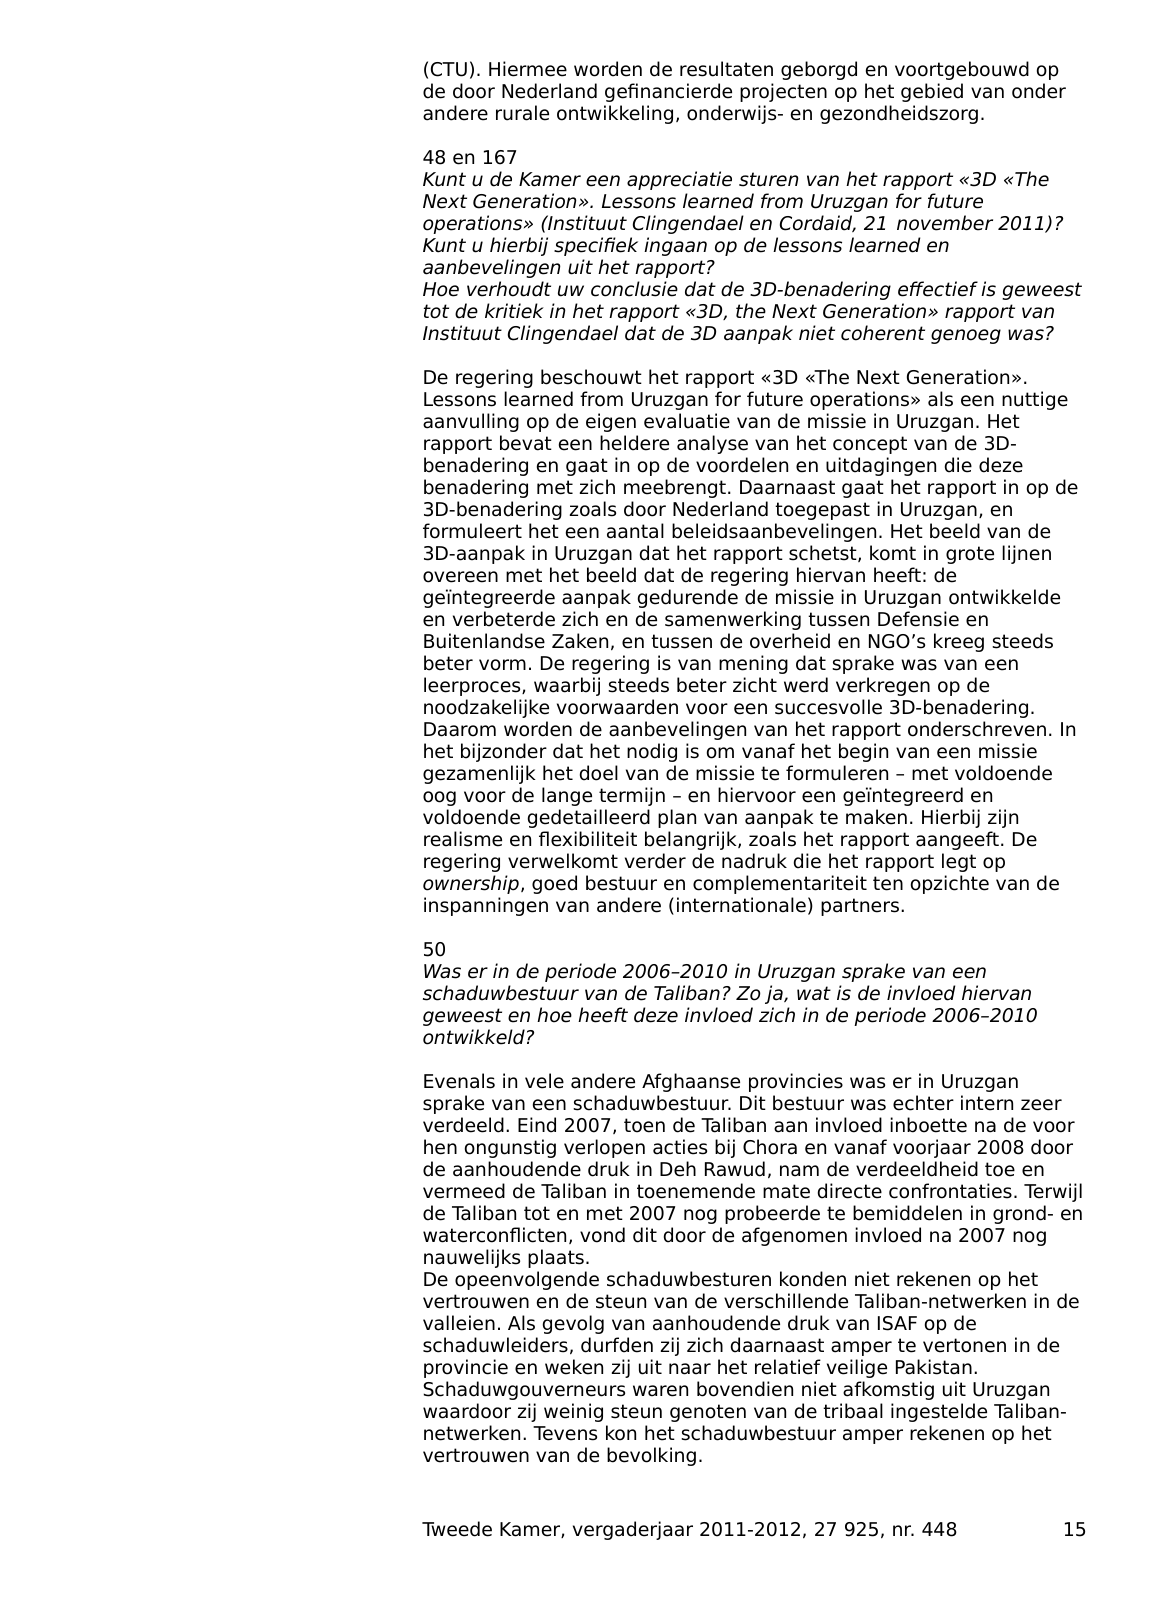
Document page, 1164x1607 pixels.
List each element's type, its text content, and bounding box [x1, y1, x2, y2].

text Evenals in vele andere Afghaanse provincies was er in Uruzgan sprake van een schaduwbestuur. Dit bestuur was echter intern zeer verdeeld. Eind 2007, toen de Taliban aan invloed inboette na de voor hen ongunstig verlopen acties bij Chora en vanaf voorjaar 2008 door de aanhoudende druk in Deh Rawud, nam de verdeeldheid toe en vermeed de Taliban in toenemende mate directe confrontaties. Terwijl de Taliban tot en met 2007 nog probeerde te bemiddelen in grond- en waterconflicten, vond dit door de afgenomen invloed na 2007 nog nauwelijks plaats. [422, 1071, 1087, 1269]
text 50 [422, 939, 1087, 961]
text (CTU). Hiermee worden de resultaten geborgd en voortgebouwd op de door Nederland gefinancierde projecten op het gebied van onder andere rurale ontwikkeling, onderwijs- en gezondheidszorg. [422, 59, 1087, 125]
text De opeenvolgende schaduwbesturen konden niet rekenen op het vertrouwen en de steun van de verschillende Taliban-netwerken in de valleien. Als gevolg van aanhoudende druk van ISAF op de schaduwleiders, durfden zij zich daarnaast amper te vertonen in de provincie en weken zij uit naar het relatief veilige Pakistan. Schaduwgouverneurs waren bovendien niet afkomstig uit Uruzgan waardoor zij weinig steun genoten van de tribaal ingestelde Taliban-netwerken. Tevens kon het schaduwbestuur amper rekenen op het vertrouwen van de bevolking. [422, 1269, 1087, 1467]
text Hoe verhoudt uw conclusie dat de 3D-benadering effectief is geweest tot de kritiek in het rapport «3D, the Next Generation» rapport van Instituut Clingendael dat de 3D aanpak niet coherent genoeg was? [422, 279, 1087, 345]
text 48 en 167 [422, 147, 1087, 169]
text De regering beschouwt het rapport «3D «The Next Generation». Lessons learned from Uruzgan for future operations» als een nuttige aanvulling op de eigen evaluatie van de missie in Uruzgan. Het rapport bevat een heldere analyse van het concept van de 3D-benadering en gaat in op de voordelen en uitdagingen die deze benadering met zich meebrengt. Daarnaast gaat het rapport in op de 3D-benadering zoals door Nederland toegepast in Uruzgan, en formuleert het een aantal beleidsaanbevelingen. Het beeld van de 3D-aanpak in Uruzgan dat het rapport schetst, komt in grote lijnen overeen met het beeld dat de regering hiervan heeft: de geïntegreerde aanpak gedurende de missie in Uruzgan ontwikkelde en verbeterde zich en de samenwerking tussen Defensie en Buitenlandse Zaken, en tussen de overheid en NGO’s kreeg steeds beter vorm. De regering is van mening dat sprake was van een leerproces, waarbij steeds beter zicht werd verkregen op de noodzakelijke voorwaarden voor een succesvolle 3D-benadering. Daarom worden de aanbevelingen van het rapport onderschreven. In het bijzonder dat het nodig is om vanaf het begin van een missie gezamenlijk het doel van de missie te formuleren – met voldoende oog voor de lange termijn – en hiervoor een geïntegreerd en voldoende gedetailleerd plan van aanpak te maken. Hierbij zijn realisme en flexibiliteit belangrijk, zoals het rapport aangeeft. De regering verwelkomt verder de nadruk die het rapport legt op ownership, goed bestuur en complementariteit ten opzichte van de inspanningen van andere (internationale) partners. [422, 367, 1087, 917]
text Was er in de periode 2006–2010 in Uruzgan sprake van een schaduwbestuur van de Taliban? Zo ja, wat is de invloed hiervan geweest en hoe heeft deze invloed zich in de periode 2006–2010 ontwikkeld? [422, 961, 1087, 1049]
text Kunt u de Kamer een appreciatie sturen van het rapport «3D «The Next Generation». Lessons learned from Uruzgan for future operations» (Instituut Clingendael en Cordaid, 21 november 2011)? Kunt u hierbij specifiek ingaan op de lessons learned en aanbevelingen uit het rapport? [422, 169, 1087, 279]
